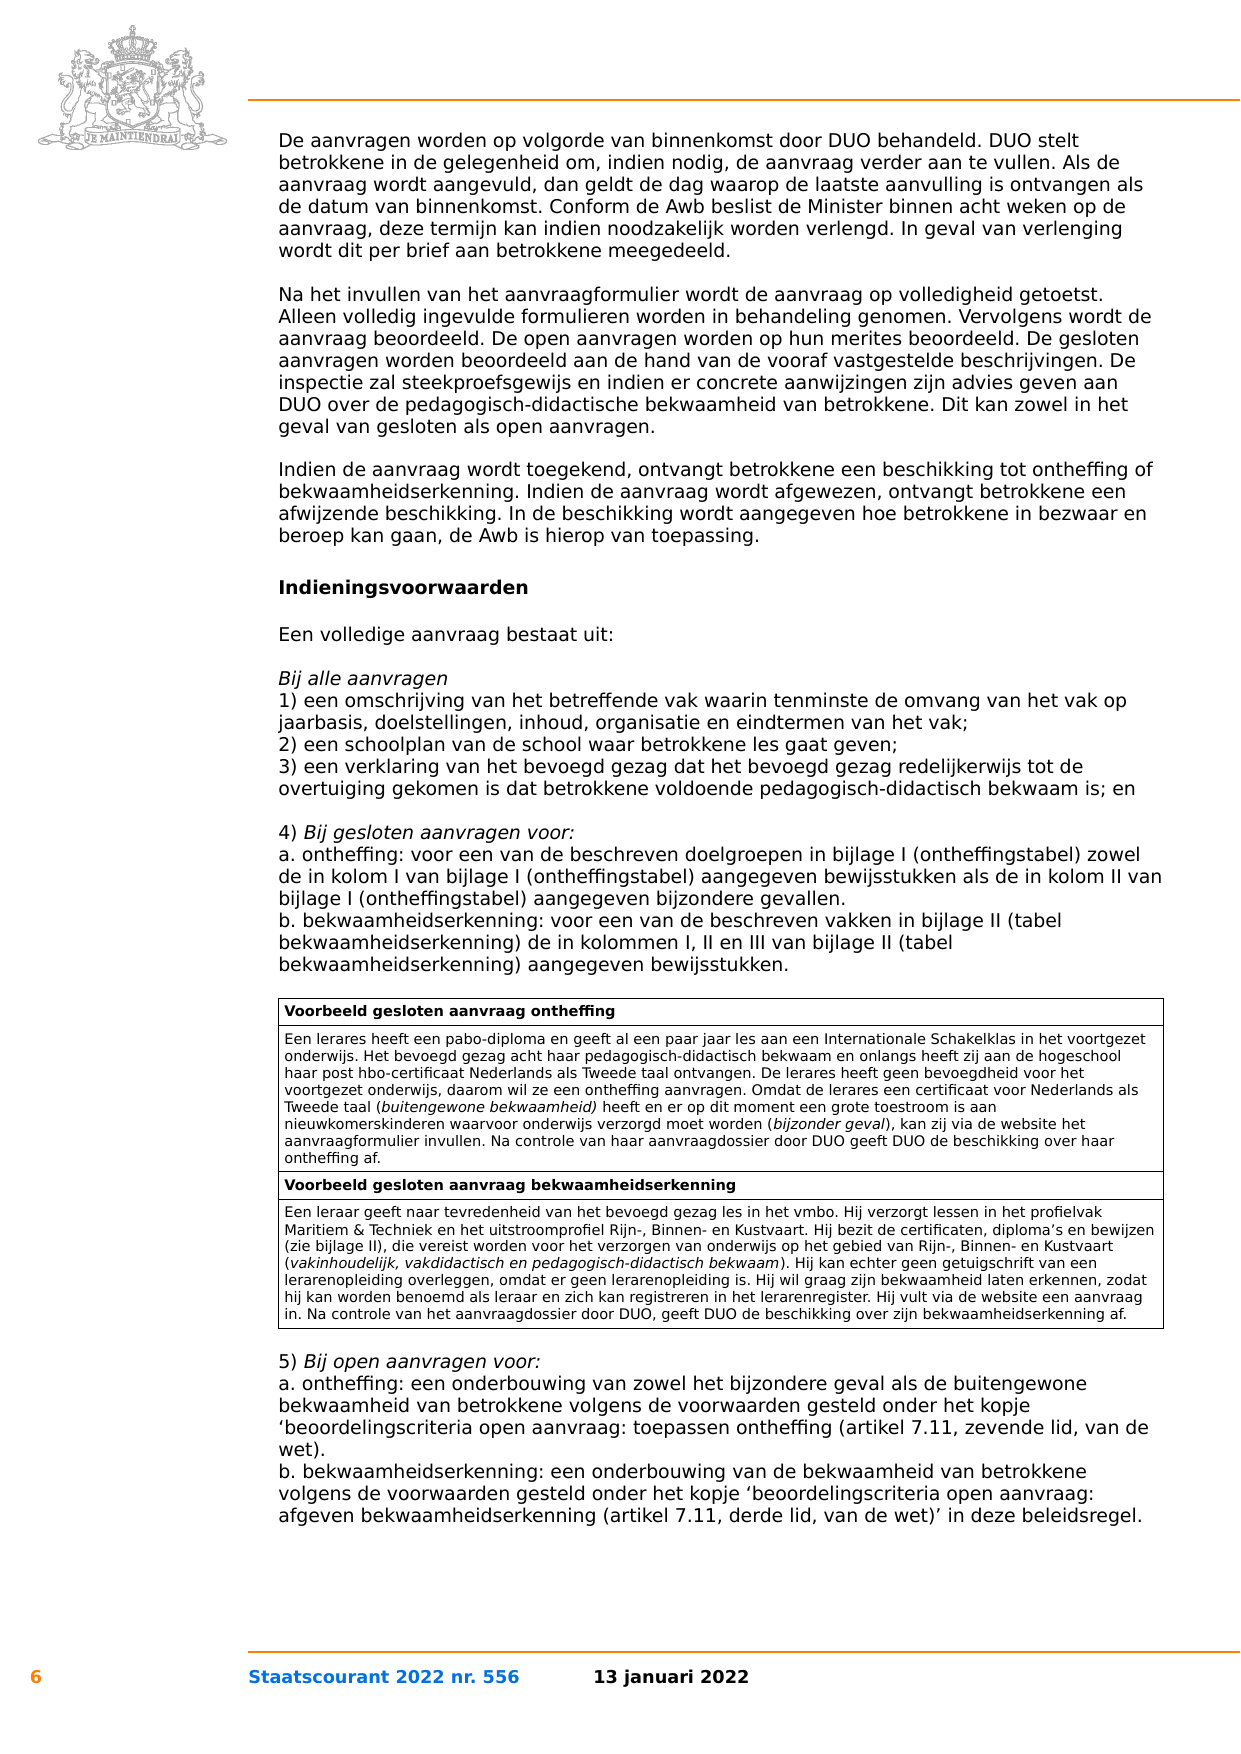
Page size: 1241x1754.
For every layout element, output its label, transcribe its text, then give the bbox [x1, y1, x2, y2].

text De aanvragen worden op volgorde van binnenkomst door DUO behandeld. DUO stelt betrokkene in de gelegenheid om, indien nodig, de aanvraag verder aan te vullen. Als de aanvraag wordt aangevuld, dan geldt de dag waarop de laatste aanvulling is ontvangen als de datum van binnenkomst. Conform de Awb beslist de Minister binnen acht weken op de aanvraag, deze termijn kan indien noodzakelijk worden verlengd. In geval van verlenging wordt dit per brief aan betrokkene meegedeeld. [278, 130, 1163, 262]
text 5) Bij open aanvragen voor: [278, 1351, 1163, 1373]
text Na het invullen van het aanvraagformulier wordt de aanvraag op volledigheid getoetst. Alleen volledig ingevulde formulieren worden in behandeling genomen. Vervolgens wordt de aanvraag beoordeeld. De open aanvragen worden op hun merites beoordeeld. De gesloten aanvragen worden beoordeeld aan de hand van de vooraf vastgestelde beschrijvingen. De inspectie zal steekproefsgewijs en indien er concrete aanwijzingen zijn advies geven aan DUO over de pedagogisch-didactische bekwaamheid van betrokkene. Dit kan zowel in het geval van gesloten als open aanvragen. [278, 284, 1163, 437]
text 3) een verklaring van het bevoegd gezag dat het bevoegd gezag redelijkerwijs tot de overtuiging gekomen is dat betrokkene voldoende pedagogisch-didactisch bekwaam is; en [278, 756, 1163, 800]
table_header Voorbeeld gesloten aanvraag ontheffing [279, 999, 1163, 1025]
table_cell Een leraar geeft naar tevredenheid van het bevoegd gezag les in het vmbo. Hij verzorgt lessen in het profielvak Maritiem & Techniek en het uitstroomprofiel Rijn-, Binnen- en Kustvaart. Hij bezit de certificaten, diploma’s en bewijzen (zie bijlage II), die vereist worden voor het verzorgen van onderwijs op het gebied van Rijn-, Binnen- en Kustvaart (vakinhoudelijk, vakdidactisch en pedagogisch-didactisch bekwaam). Hij kan echter geen getuigschrift van een lerarenopleiding overleggen, omdat er geen lerarenopleiding is. Hij wil graag zijn bekwaamheid laten erkennen, zodat hij kan worden benoemd als leraar en zich kan registreren in het lerarenregister. Hij vult via de website een aanvraag in. Na controle van het aanvraagdossier door DUO, geeft DUO de beschikking over zijn bekwaamheidserkenning af. [279, 1200, 1163, 1328]
text b. bekwaamheidserkenning: voor een van de beschreven vakken in bijlage II (tabel bekwaamheidserkenning) de in kolommen I, II en III van bijlage II (tabel bekwaamheidserkenning) aangegeven bewijsstukken. [278, 910, 1163, 976]
table_cell Voorbeeld gesloten aanvraag bekwaamheidserkenning [279, 1172, 1163, 1199]
text 1) een omschrijving van het betreffende vak waarin tenminste de omvang van het vak op jaarbasis, doelstellingen, inhoud, organisatie en eindtermen van het vak; [278, 690, 1163, 734]
text Bij alle aanvragen [278, 668, 1163, 690]
table_cell Een lerares heeft een pabo-diploma en geeft al een paar jaar les aan een Internationale Schakelklas in het voortgezet onderwijs. Het bevoegd gezag acht haar pedagogisch-didactisch bekwaam en onlangs heeft zij aan de hogeschool haar post hbo-certificaat Nederlands als Tweede taal ontvangen. De lerares heeft geen bevoegdheid voor het voortgezet onderwijs, daarom wil ze een ontheffing aanvragen. Omdat de lerares een certificaat voor Nederlands als Tweede taal (buitengewone bekwaamheid) heeft en er op dit moment een grote toestroom is aan nieuwkomerskinderen waarvoor onderwijs verzorgd moet worden (bijzonder geval), kan zij via de website het aanvraagformulier invullen. Na controle van haar aanvraagdossier door DUO geeft DUO de beschikking over haar ontheffing af. [279, 1026, 1163, 1171]
picture [38, 25, 227, 150]
text 2) een schoolplan van de school waar betrokkene les gaat geven; [278, 734, 1163, 756]
text a. ontheffing: voor een van de beschreven doelgroepen in bijlage I (ontheffingstabel) zowel de in kolom I van bijlage I (ontheffingstabel) aangegeven bewijsstukken als de in kolom II van bijlage I (ontheffingstabel) aangegeven bijzondere gevallen. [278, 844, 1163, 910]
text a. ontheffing: een onderbouwing van zowel het bijzondere geval als de buitengewone bekwaamheid van betrokkene volgens de voorwaarden gesteld onder het kopje ‘beoordelingscriteria open aanvraag: toepassen ontheffing (artikel 7.11, zevende lid, van de wet). [278, 1373, 1163, 1461]
subtitle Indieningsvoorwaarden [278, 577, 1163, 599]
text 4) Bij gesloten aanvragen voor: [278, 822, 1163, 844]
text Een volledige aanvraag bestaat uit: [278, 624, 1163, 646]
text Indien de aanvraag wordt toegekend, ontvangt betrokkene een beschikking tot ontheffing of bekwaamheidserkenning. Indien de aanvraag wordt afgewezen, ontvangt betrokkene een afwijzende beschikking. In de beschikking wordt aangegeven hoe betrokkene in bezwaar en beroep kan gaan, de Awb is hierop van toepassing. [278, 459, 1163, 547]
text b. bekwaamheidserkenning: een onderbouwing van de bekwaamheid van betrokkene volgens de voorwaarden gesteld onder het kopje ‘beoordelingscriteria open aanvraag: afgeven bekwaamheidserkenning (artikel 7.11, derde lid, van de wet)’ in deze beleidsregel. [278, 1461, 1163, 1527]
